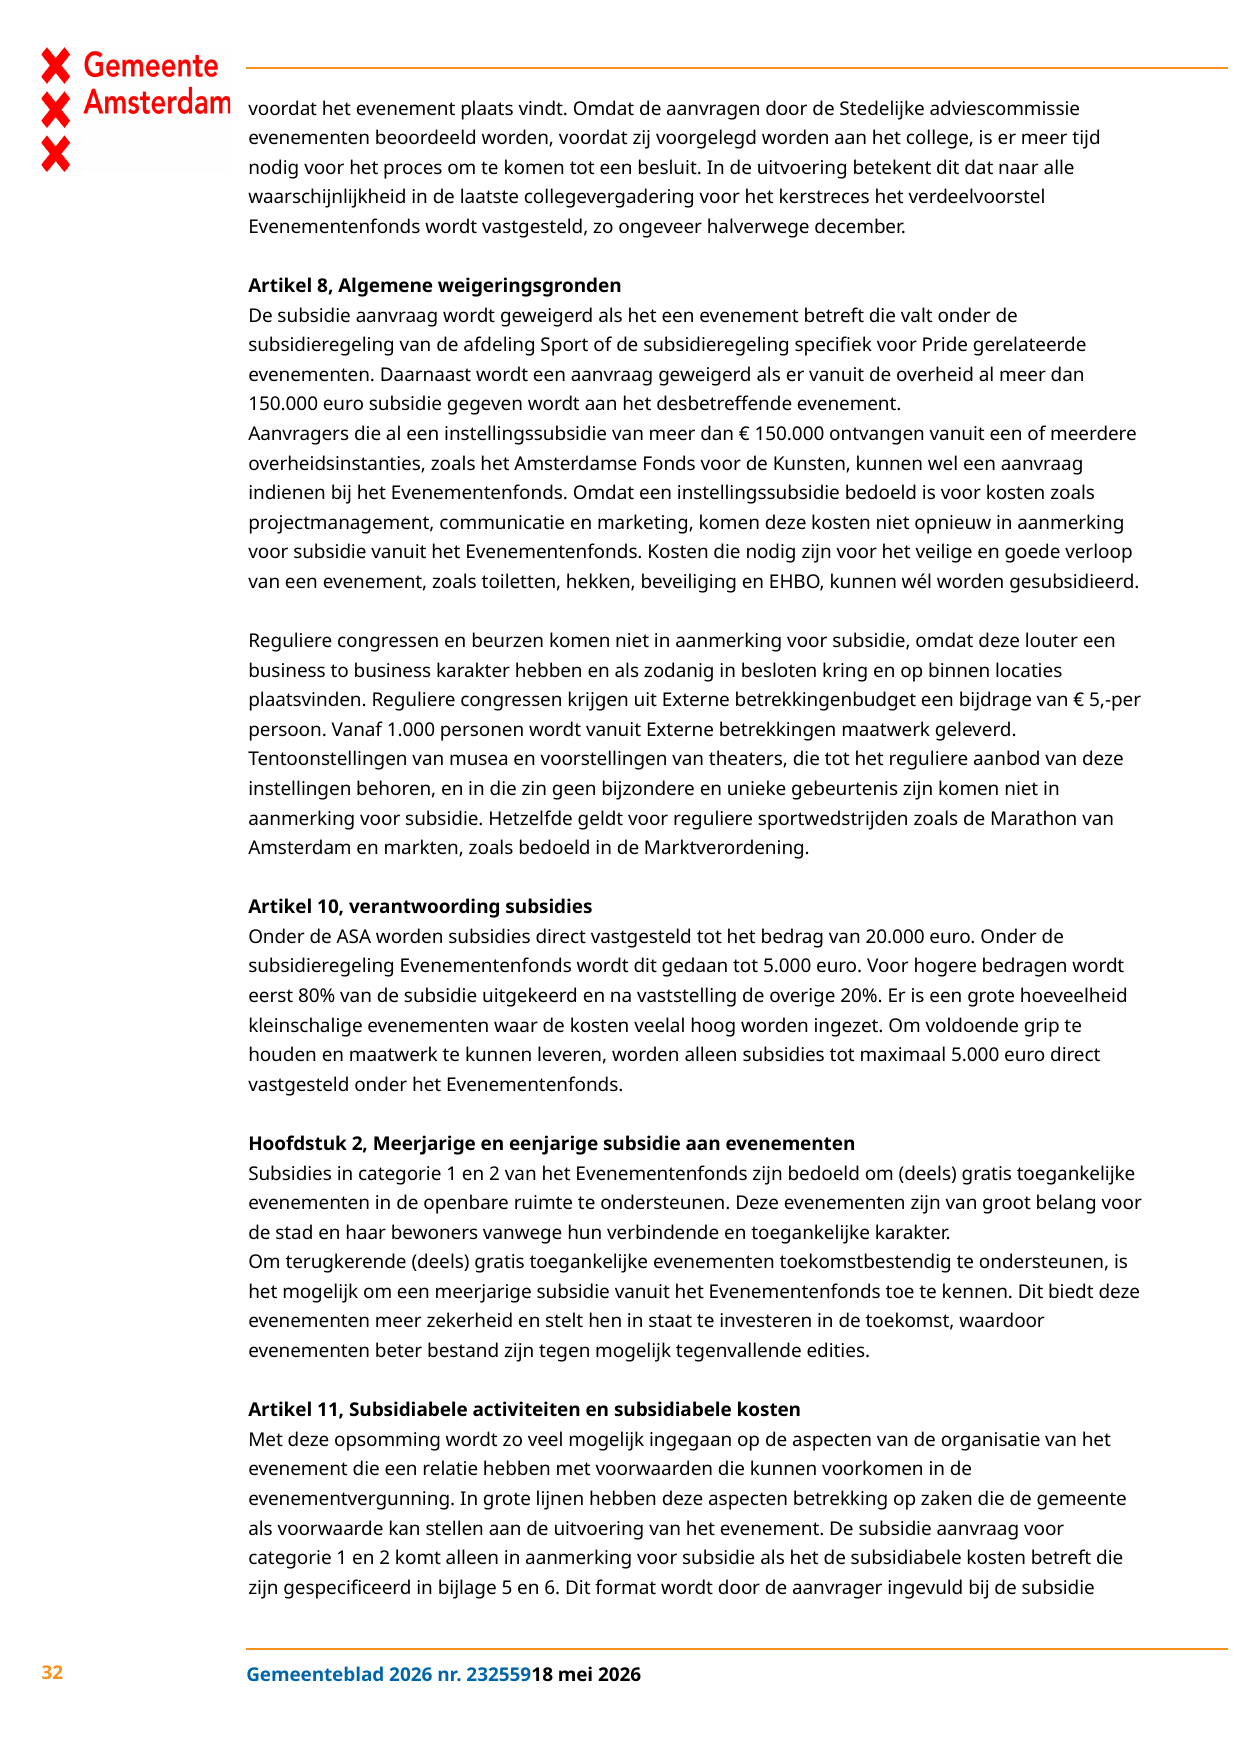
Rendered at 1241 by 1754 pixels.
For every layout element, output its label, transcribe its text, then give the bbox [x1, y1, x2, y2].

text De subsidie aanvraag wordt geweigerd als het een evenement betreft die valt onder de subsidieregeling van de afdeling Sport of de subsidieregeling specifiek voor Pride gerelateerde evenementen. Daarnaast wordt een aanvraag geweigerd als er vanuit de overheid al meer dan 150.000 euro subsidie gegeven wordt aan het desbetreffende evenement. [248, 302, 1152, 416]
text Artikel 10, verantwoording subsidies [248, 893, 1152, 919]
text Artikel 11, Subsidiabele activiteiten en subsidiabele kosten [248, 1396, 1152, 1422]
text Hoofdstuk 2, Meerjarige en eenjarige subsidie aan evenementen [248, 1130, 1152, 1156]
text Artikel 8, Algemene weigeringsgronden [248, 272, 1152, 298]
text voordat het evenement plaats vindt. Omdat de aanvragen door de Stedelijke adviescommissie evenementen beoordeeld worden, voordat zij voorgelegd worden aan het college, is er meer tijd nodig voor het proces om te komen tot een besluit. In de uitvoering betekent dit dat naar alle waarschijnlijkheid in de laatste collegevergadering voor het kerstreces het verdeelvoorstel Evenementenfonds wordt vastgesteld, zo ongeveer halverwege december. [248, 95, 1152, 239]
text Aanvragers die al een instellingssubsidie van meer dan € 150.000 ontvangen vanuit een of meerdere overheidsinstanties, zoals het Amsterdamse Fonds voor de Kunsten, kunnen wel een aanvraag indienen bij het Evenementenfonds. Omdat een instellingssubsidie bedoeld is voor kosten zoals projectmanagement, communicatie en marketing, komen deze kosten niet opnieuw in aanmerking voor subsidie vanuit het Evenementenfonds. Kosten die nodig zijn voor het veilige en goede verloop van een evenement, zoals toiletten, hekken, beveiliging en EHBO, kunnen wél worden gesubsidieerd. [248, 420, 1152, 594]
text Subsidies in categorie 1 en 2 van het Evenementenfonds zijn bedoeld om (deels) gratis toegankelijke evenementen in de openbare ruimte te ondersteunen. Deze evenementen zijn van groot belang voor de stad en haar bewoners vanwege hun verbindende en toegankelijke karakter. [248, 1160, 1152, 1245]
text Reguliere congressen en beurzen komen niet in aanmerking voor subsidie, omdat deze louter een business to business karakter hebben en als zodanig in besloten kring en op binnen locaties plaatsvinden. Reguliere congressen krijgen uit Externe betrekkingenbudget een bijdrage van € 5,-per persoon. Vanaf 1.000 personen wordt vanuit Externe betrekkingen maatwerk geleverd. [248, 627, 1152, 742]
picture [41, 47, 231, 172]
text Tentoonstellingen van musea en voorstellingen van theaters, die tot het reguliere aanbod van deze instellingen behoren, en in die zin geen bijzondere en unieke gebeurtenis zijn komen niet in aanmerking voor subsidie. Hetzelfde geldt voor reguliere sportwedstrijden zoals de Marathon van Amsterdam en markten, zoals bedoeld in de Marktverordening. [248, 746, 1152, 860]
text Met deze opsomming wordt zo veel mogelijk ingegaan op de aspecten van de organisatie van het evenement die een relatie hebben met voorwaarden die kunnen voorkomen in de evenementvergunning. In grote lijnen hebben deze aspecten betrekking op zaken die de gemeente als voorwaarde kan stellen aan de uitvoering van het evenement. De subsidie aanvraag voor categorie 1 en 2 komt alleen in aanmerking voor subsidie als het de subsidiabele kosten betreft die zijn gespecificeerd in bijlage 5 en 6. Dit format wordt door de aanvrager ingevuld bij de subsidie [248, 1426, 1152, 1600]
text Onder de ASA worden subsidies direct vastgesteld tot het bedrag van 20.000 euro. Onder de subsidieregeling Evenementenfonds wordt dit gedaan tot 5.000 euro. Voor hogere bedragen wordt eerst 80% van de subsidie uitgekeerd en na vaststelling de overige 20%. Er is een grote hoeveelheid kleinschalige evenementen waar de kosten veelal hoog worden ingezet. Om voldoende grip te houden en maatwerk te kunnen leveren, worden alleen subsidies tot maximaal 5.000 euro direct vastgesteld onder het Evenementenfonds. [248, 923, 1152, 1097]
text Om terugkerende (deels) gratis toegankelijke evenementen toekomstbestendig te ondersteunen, is het mogelijk om een meerjarige subsidie vanuit het Evenementenfonds toe te kennen. Dit biedt deze evenementen meer zekerheid en stelt hen in staat te investeren in de toekomst, waardoor evenementen beter bestand zijn tegen mogelijk tegenvallende edities. [248, 1248, 1152, 1363]
